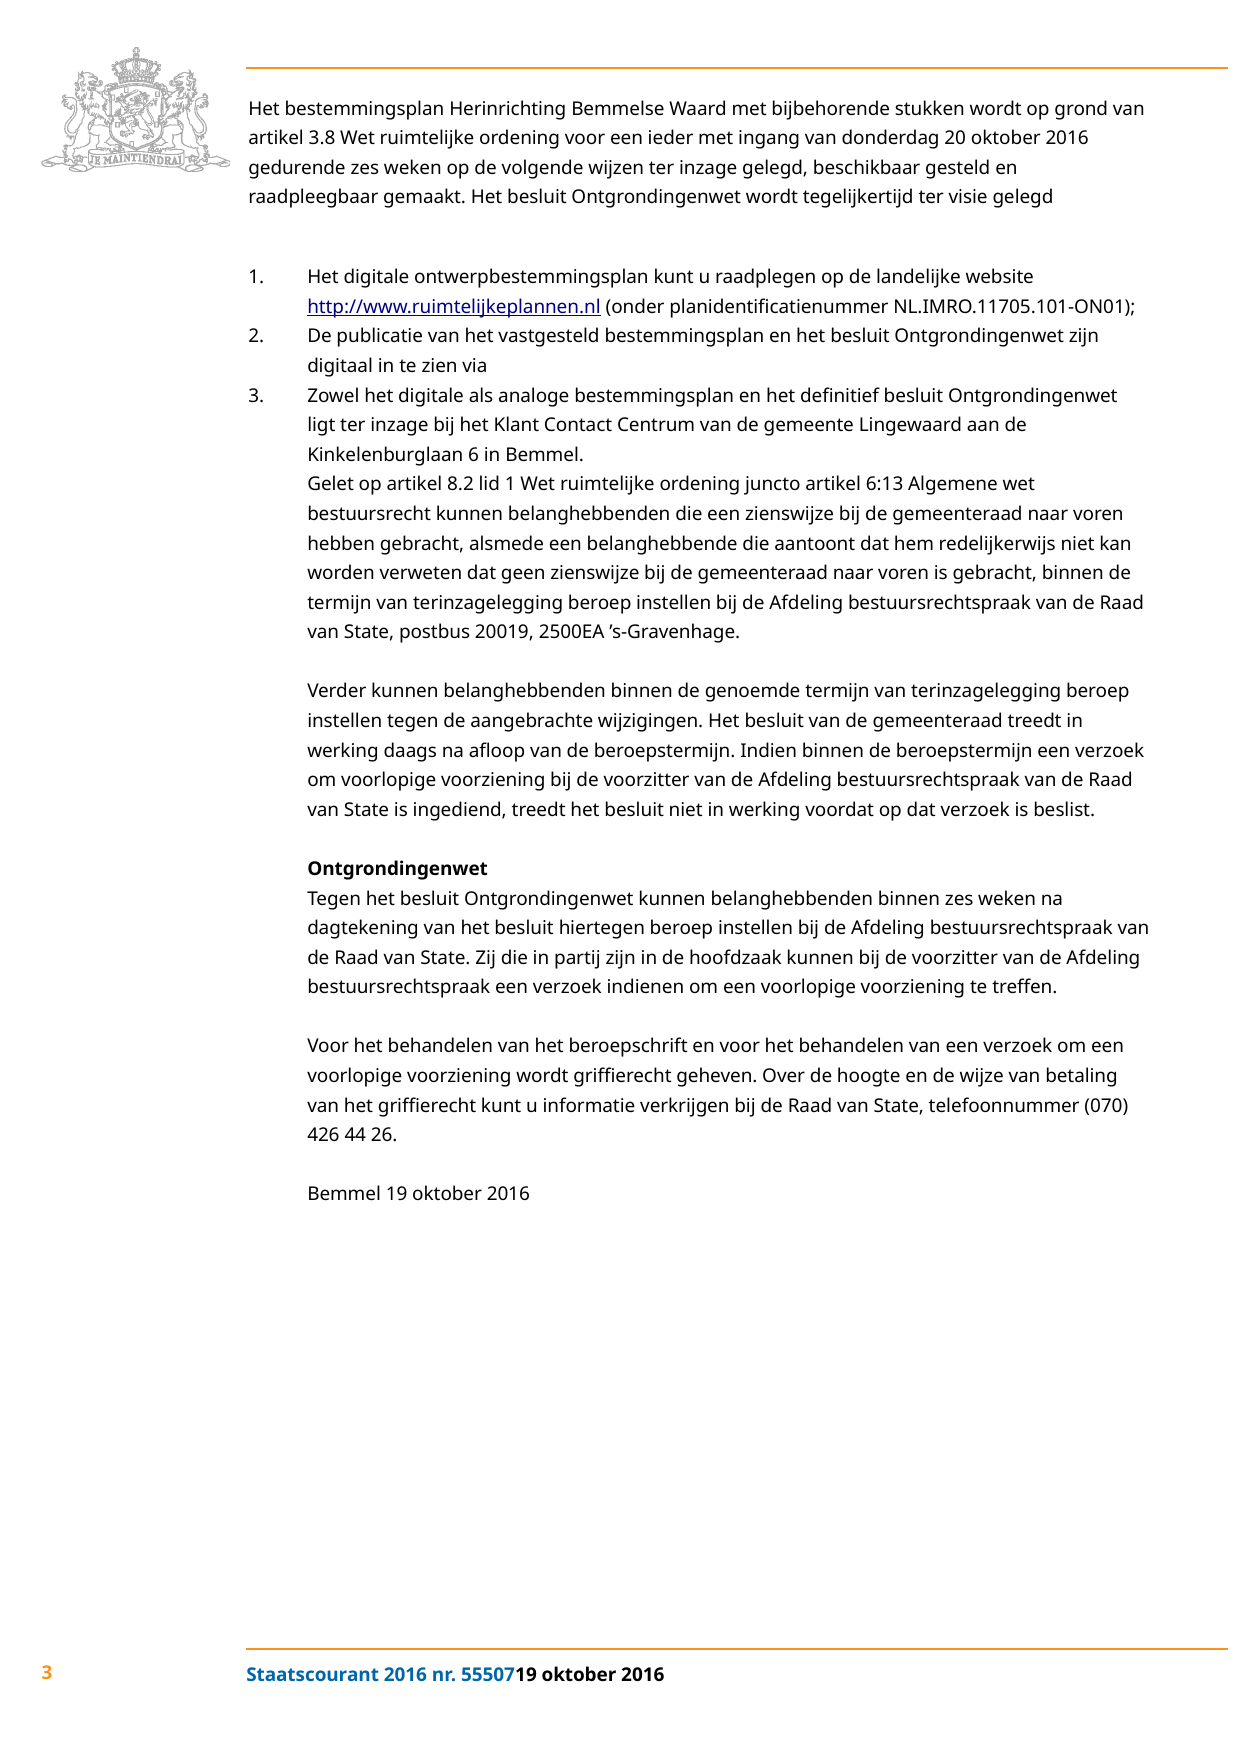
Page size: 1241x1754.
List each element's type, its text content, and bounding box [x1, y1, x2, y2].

picture [41, 47, 231, 172]
list Voor het behandelen van het beroepschrift en voor het behandelen van een verzoek om een voorlopige voorziening wordt griffierecht geheven. Over de hoogte en de wijze van betaling van het griffierecht kunt u informatie verkrijgen bij de Raad van State, telefoonnummer (070) 426 44 26. [248, 1033, 1152, 1147]
list De publicatie van het vastgesteld bestemmingsplan en het besluit Ontgrondingenwet zijn digitaal in te zien via [248, 323, 1152, 378]
list Verder kunnen belanghebbenden binnen de genoemde termijn van terinzagelegging beroep instellen tegen de aangebrachte wijzigingen. Het besluit van de gemeenteraad treedt in werking daags na afloop van de beroepstermijn. Indien binnen de beroepstermijn een verzoek om voorlopige voorziening bij de voorzitter van de Afdeling bestuursrechtspraak van de Raad van State is ingediend, treedt het besluit niet in werking voordat op dat verzoek is beslist. [248, 678, 1152, 822]
text Het bestemmingsplan Herinrichting Bemmelse Waard met bijbehorende stukken wordt op grond van artikel 3.8 Wet ruimtelijke ordening voor een ieder met ingang van donderdag 20 oktober 2016 gedurende zes weken op de volgende wijzen ter inzage gelegd, beschikbaar gesteld en raadpleegbaar gemaakt. Het besluit Ontgrondingenwet wordt tegelijkertijd ter visie gelegd [248, 95, 1152, 209]
list Gelet op artikel 8.2 lid 1 Wet ruimtelijke ordening juncto artikel 6:13 Algemene wet bestuursrecht kunnen belanghebbenden die een zienswijze bij de gemeenteraad naar voren hebben gebracht, alsmede een belanghebbende die aantoont dat hem redelijkerwijs niet kan worden verweten dat geen zienswijze bij de gemeenteraad naar voren is gebracht, binnen de termijn van terinzagelegging beroep instellen bij de Afdeling bestuursrechtspraak van de Raad van State, postbus 20019, 2500EA ’s-Gravenhage. [248, 471, 1152, 644]
list Tegen het besluit Ontgrondingenwet kunnen belanghebbenden binnen zes weken na dagtekening van het besluit hiertegen beroep instellen bij de Afdeling bestuursrechtspraak van de Raad van State. Zij die in partij zijn in de hoofdzaak kunnen bij de voorzitter van de Afdeling bestuursrechtspraak een verzoek indienen om een voorlopige voorziening te treffen. [248, 885, 1152, 999]
list Het digitale ontwerpbestemmingsplan kunt u raadplegen op de landelijke website http://www.ruimtelijkeplannen.nl (onder planidentificatienummer NL.IMRO.11705.101-ON01); [248, 263, 1152, 319]
list Ontgrondingenwet [248, 855, 1152, 881]
list Zowel het digitale als analoge bestemmingsplan en het definitief besluit Ontgrondingenwet ligt ter inzage bij het Klant Contact Centrum van de gemeente Lingewaard aan de Kinkelenburglaan 6 in Bemmel. [248, 382, 1152, 467]
list Bemmel 19 oktober 2016 [248, 1181, 1152, 1206]
